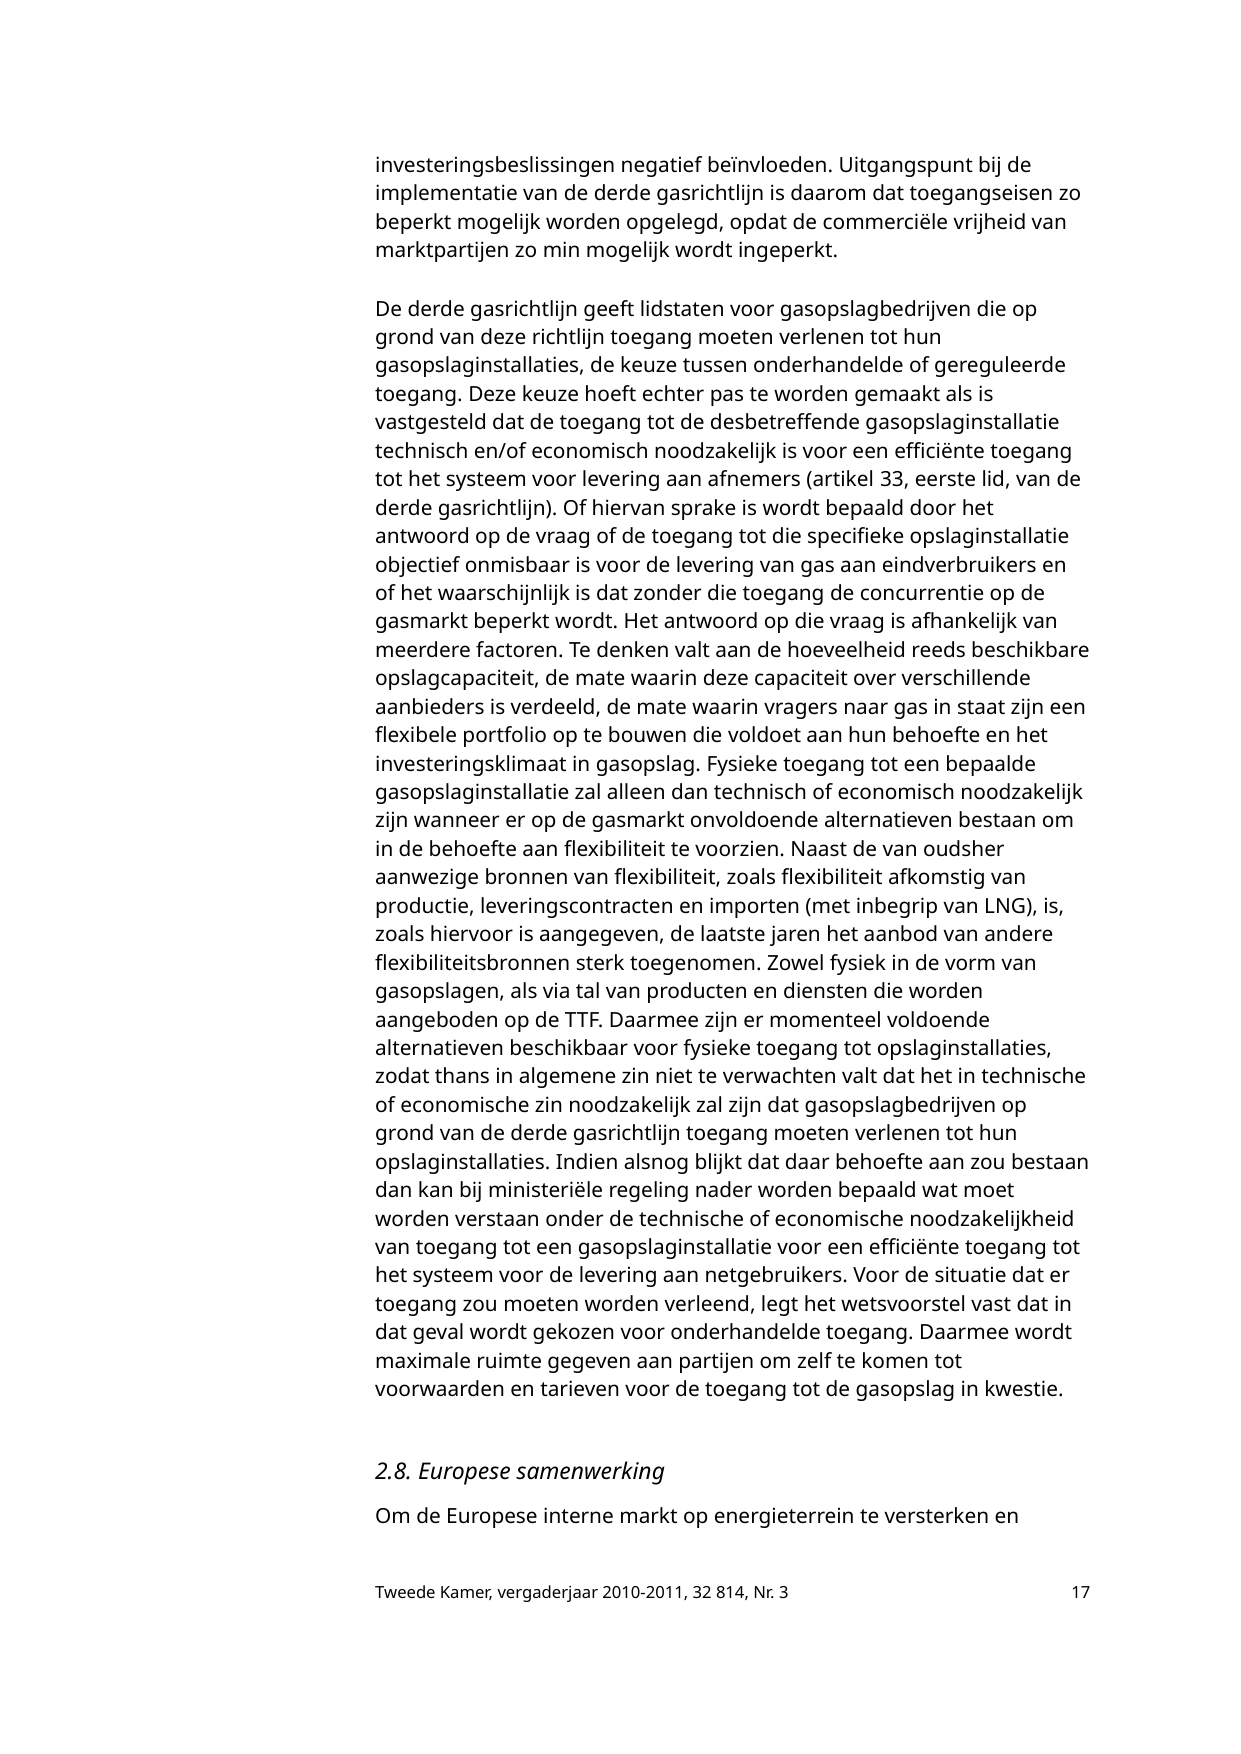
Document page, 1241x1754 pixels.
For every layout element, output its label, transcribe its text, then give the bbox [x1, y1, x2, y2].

text Om de Europese interne markt op energieterrein te versterken en [375, 1502, 1090, 1530]
subtitle 2.8. Europese samenwerking [375, 1455, 1090, 1487]
text investeringsbeslissingen negatief beïnvloeden. Uitgangspunt bij de implementatie van de derde gasrichtlijn is daarom dat toegangseisen zo beperkt mogelijk worden opgelegd, opdat de commerciële vrijheid van marktpartijen zo min mogelijk wordt ingeperkt. [375, 150, 1090, 264]
text De derde gasrichtlijn geeft lidstaten voor gasopslagbedrijven die op grond van deze richtlijn toegang moeten verlenen tot hun gasopslaginstallaties, de keuze tussen onderhandelde of gereguleerde toegang. Deze keuze hoeft echter pas te worden gemaakt als is vastgesteld dat de toegang tot de desbetreffende gasopslaginstallatie technisch en/of economisch noodzakelijk is voor een efficiënte toegang tot het systeem voor levering aan afnemers (artikel 33, eerste lid, van de derde gasrichtlijn). Of hiervan sprake is wordt bepaald door het antwoord op de vraag of de toegang tot die specifieke opslaginstallatie objectief onmisbaar is voor de levering van gas aan eindverbruikers en of het waarschijnlijk is dat zonder die toegang de concurrentie op de gasmarkt beperkt wordt. Het antwoord op die vraag is afhankelijk van meerdere factoren. Te denken valt aan de hoeveelheid reeds beschikbare opslagcapaciteit, de mate waarin deze capaciteit over verschillende aanbieders is verdeeld, de mate waarin vragers naar gas in staat zijn een flexibele portfolio op te bouwen die voldoet aan hun behoefte en het investeringsklimaat in gasopslag. Fysieke toegang tot een bepaalde gasopslaginstallatie zal alleen dan technisch of economisch noodzakelijk zijn wanneer er op de gasmarkt onvoldoende alternatieven bestaan om in de behoefte aan flexibiliteit te voorzien. Naast de van oudsher aanwezige bronnen van flexibiliteit, zoals flexibiliteit afkomstig van productie, leveringscontracten en importen (met inbegrip van LNG), is, zoals hiervoor is aangegeven, de laatste jaren het aanbod van andere flexibiliteitsbronnen sterk toegenomen. Zowel fysiek in de vorm van gasopslagen, als via tal van producten en diensten die worden aangeboden op de TTF. Daarmee zijn er momenteel voldoende alternatieven beschikbaar voor fysieke toegang tot opslaginstallaties, zodat thans in algemene zin niet te verwachten valt dat het in technische of economische zin noodzakelijk zal zijn dat gasopslagbedrijven op grond van de derde gasrichtlijn toegang moeten verlenen tot hun opslaginstallaties. Indien alsnog blijkt dat daar behoefte aan zou bestaan dan kan bij ministeriële regeling nader worden bepaald wat moet worden verstaan onder de technische of economische noodzakelijkheid van toegang tot een gasopslaginstallatie voor een efficiënte toegang tot het systeem voor de levering aan netgebruikers. Voor de situatie dat er toegang zou moeten worden verleend, legt het wetsvoorstel vast dat in dat geval wordt gekozen voor onderhandelde toegang. Daarmee wordt maximale ruimte gegeven aan partijen om zelf te komen tot voorwaarden en tarieven voor de toegang tot de gasopslag in kwestie. [375, 294, 1090, 1403]
